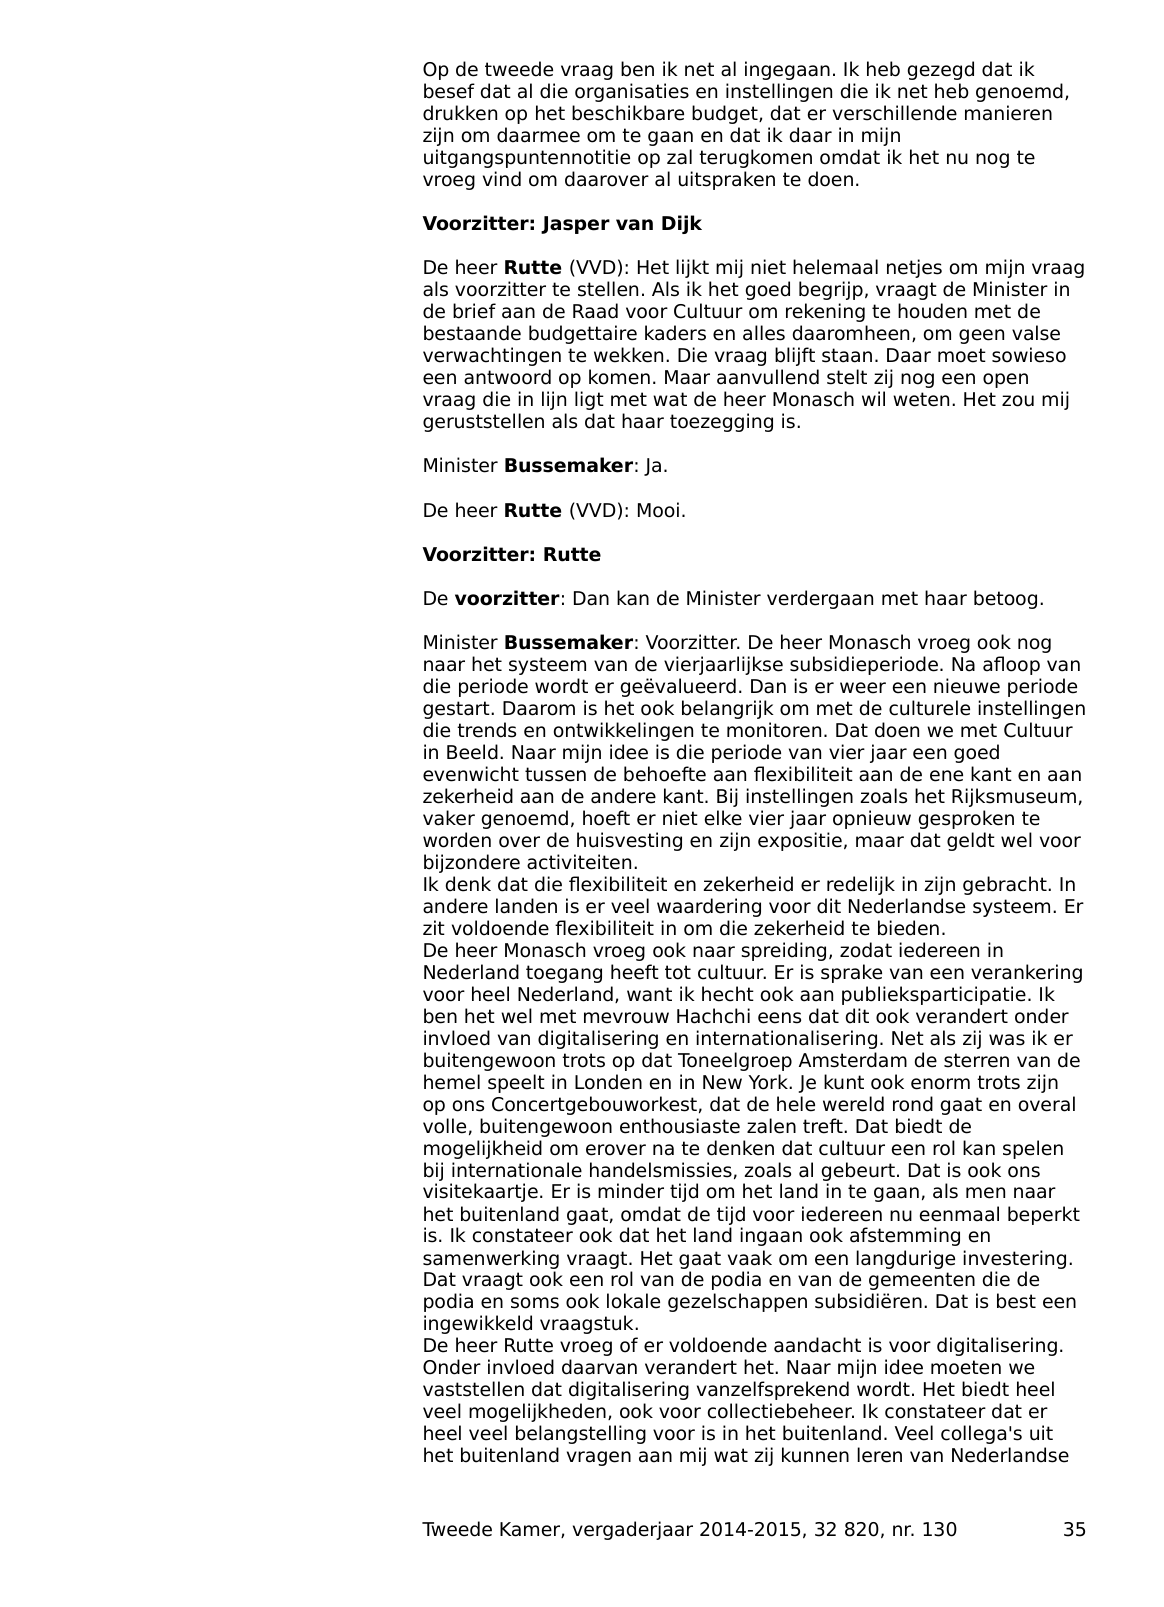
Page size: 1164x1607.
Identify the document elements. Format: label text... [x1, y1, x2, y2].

text De heer Monasch vroeg ook naar spreiding, zodat iedereen in Nederland toegang heeft tot cultuur. Er is sprake van een verankering voor heel Nederland, want ik hecht ook aan publieksparticipatie. Ik ben het wel met mevrouw Hachchi eens dat dit ook verandert onder invloed van digitalisering en internationalisering. Net als zij was ik er buitengewoon trots op dat Toneelgroep Amsterdam de sterren van de hemel speelt in Londen en in New York. Je kunt ook enorm trots zijn op ons Concertgebouworkest, dat de hele wereld rond gaat en overal volle, buitengewoon enthousiaste zalen treft. Dat biedt de mogelijkheid om erover na te denken dat cultuur een rol kan spelen bij internationale handelsmissies, zoals al gebeurt. Dat is ook ons visitekaartje. Er is minder tijd om het land in te gaan, als men naar het buitenland gaat, omdat de tijd voor iedereen nu eenmaal beperkt is. Ik constateer ook dat het land ingaan ook afstemming en samenwerking vraagt. Het gaat vaak om een langdurige investering. Dat vraagt ook een rol van de podia en van de gemeenten die de podia en soms ook lokale gezelschappen subsidiëren. Dat is best een ingewikkeld vraagstuk. [422, 940, 1087, 1335]
text Voorzitter: Rutte [422, 544, 1087, 566]
text De voorzitter: Dan kan de Minister verdergaan met haar betoog. [422, 588, 1087, 610]
text Op de tweede vraag ben ik net al ingegaan. Ik heb gezegd dat ik besef dat al die organisaties en instellingen die ik net heb genoemd, drukken op het beschikbare budget, dat er verschillende manieren zijn om daarmee om te gaan en dat ik daar in mijn uitgangspuntennotitie op zal terugkomen omdat ik het nu nog te vroeg vind om daarover al uitspraken te doen. [422, 59, 1087, 191]
text Ik denk dat die flexibiliteit en zekerheid er redelijk in zijn gebracht. In andere landen is er veel waardering voor dit Nederlandse systeem. Er zit voldoende flexibiliteit in om die zekerheid te bieden. [422, 874, 1087, 940]
text De heer Rutte vroeg of er voldoende aandacht is voor digitalisering. Onder invloed daarvan verandert het. Naar mijn idee moeten we vaststellen dat digitalisering vanzelfsprekend wordt. Het biedt heel veel mogelijkheden, ook voor collectiebeheer. Ik constateer dat er heel veel belangstelling voor is in het buitenland. Veel collega's uit het buitenland vragen aan mij wat zij kunnen leren van Nederlandse [422, 1335, 1087, 1467]
text Minister Bussemaker: Ja. [422, 455, 1087, 477]
text De heer Rutte (VVD): Het lijkt mij niet helemaal netjes om mijn vraag als voorzitter te stellen. Als ik het goed begrijp, vraagt de Minister in de brief aan de Raad voor Cultuur om rekening te houden met de bestaande budgettaire kaders en alles daaromheen, om geen valse verwachtingen te wekken. Die vraag blijft staan. Daar moet sowieso een antwoord op komen. Maar aanvullend stelt zij nog een open vraag die in lijn ligt met wat de heer Monasch wil weten. Het zou mij geruststellen als dat haar toezegging is. [422, 257, 1087, 433]
text Voorzitter: Jasper van Dijk [422, 213, 1087, 235]
text Minister Bussemaker: Voorzitter. De heer Monasch vroeg ook nog naar het systeem van de vierjaarlijkse subsidieperiode. Na afloop van die periode wordt er geëvalueerd. Dan is er weer een nieuwe periode gestart. Daarom is het ook belangrijk om met de culturele instellingen die trends en ontwikkelingen te monitoren. Dat doen we met Cultuur in Beeld. Naar mijn idee is die periode van vier jaar een goed evenwicht tussen de behoefte aan flexibiliteit aan de ene kant en aan zekerheid aan de andere kant. Bij instellingen zoals het Rijksmuseum, vaker genoemd, hoeft er niet elke vier jaar opnieuw gesproken te worden over de huisvesting en zijn expositie, maar dat geldt wel voor bijzondere activiteiten. [422, 632, 1087, 874]
text De heer Rutte (VVD): Mooi. [422, 499, 1087, 521]
